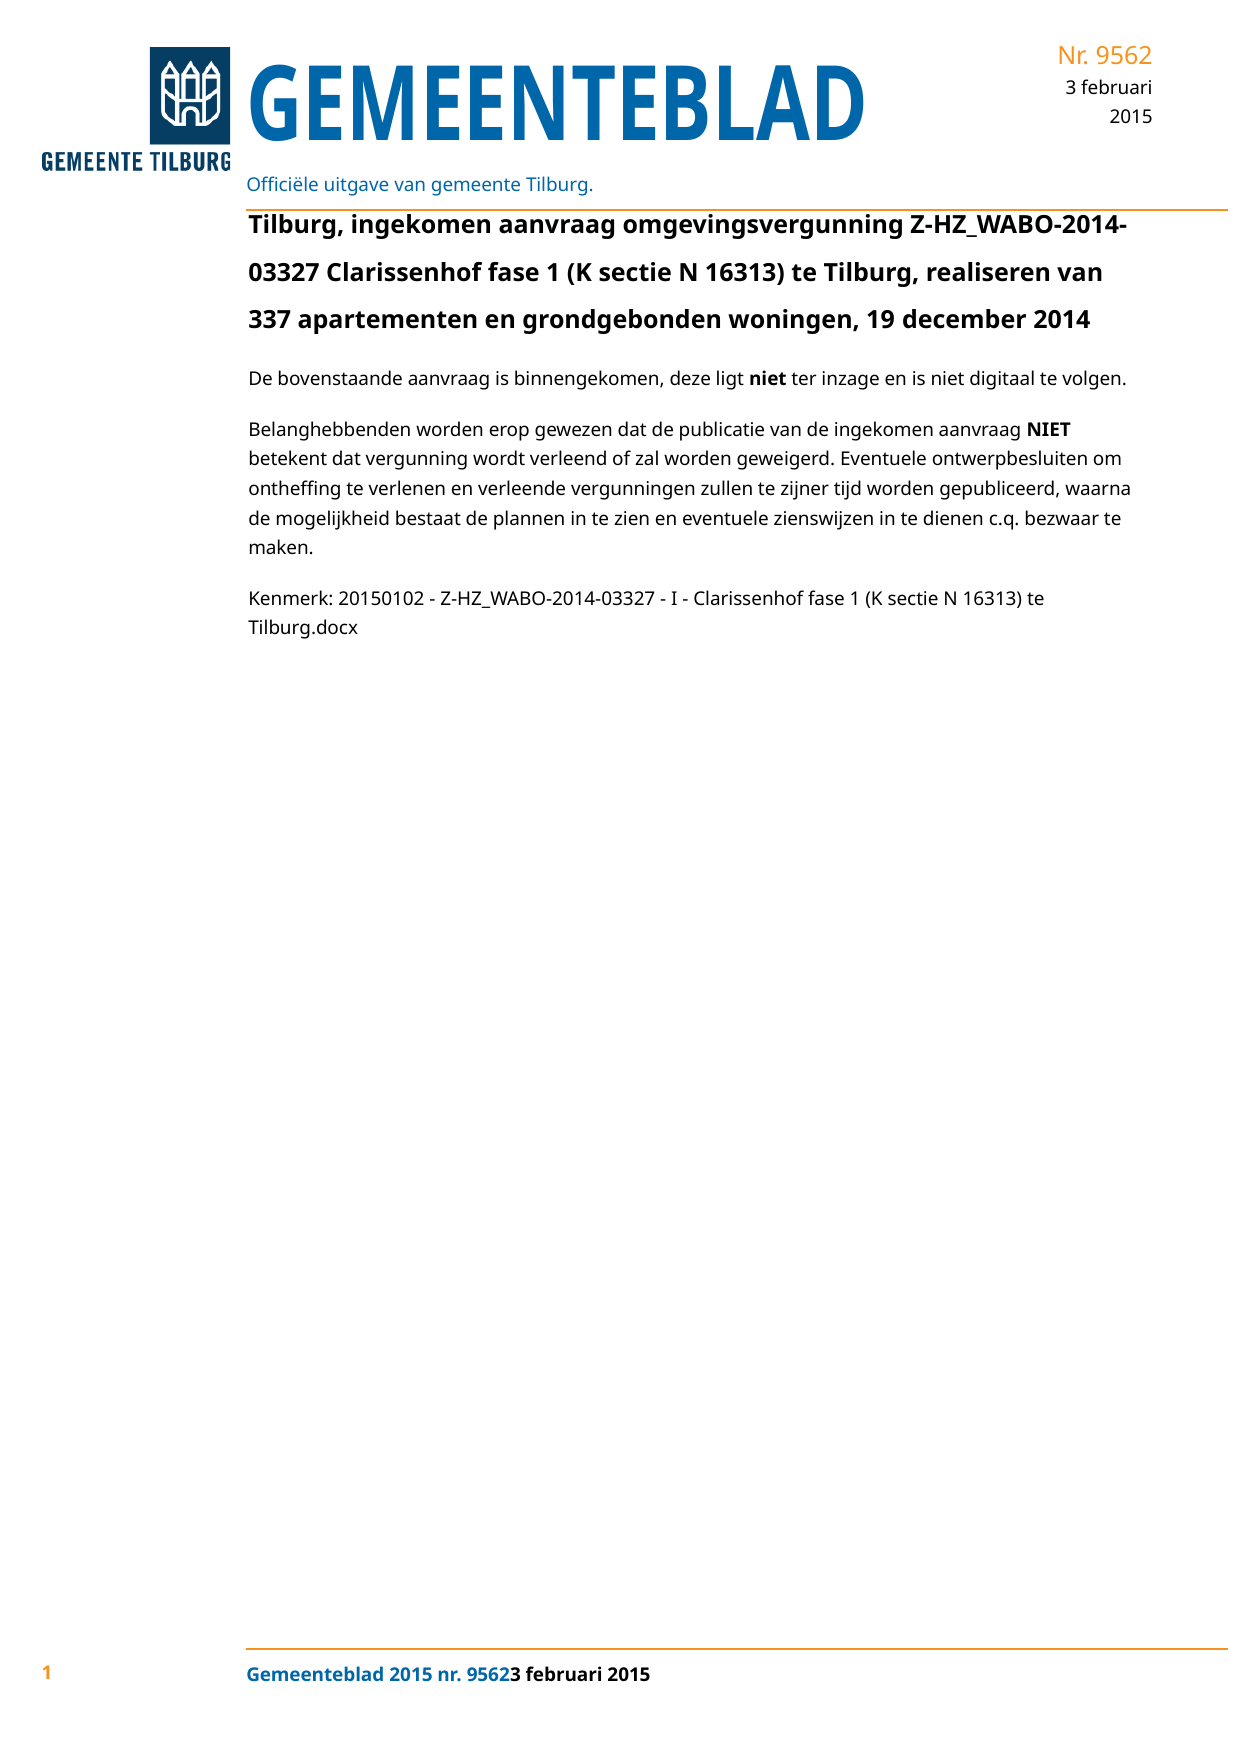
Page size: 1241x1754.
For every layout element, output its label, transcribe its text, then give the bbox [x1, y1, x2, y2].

text Tilburg, ingekomen aanvraag omgevingsvergunning Z-HZ_WABO-2014-03327 Clarissenhof fase 1 (K sectie N 16313) te Tilburg, realiseren van 337 apartementen en grondgebonden woningen, 19 december 2014 [248, 211, 1152, 336]
picture [41, 47, 231, 172]
text Kenmerk: 20150102 - Z-HZ_WABO-2014-03327 - I - Clarissenhof fase 1 (K sectie N 16313) te Tilburg.docx [248, 585, 1152, 640]
text De bovenstaande aanvraag is binnengekomen, deze ligt niet ter inzage en is niet digitaal te volgen. [248, 366, 1152, 391]
text Belanghebbenden worden erop gewezen dat de publicatie van de ingekomen aanvraag NIET betekent dat vergunning wordt verleend of zal worden geweigerd. Eventuele ontwerpbesluiten om ontheffing te verlenen en verleende vergunningen zullen te zijner tijd worden gepubliceerd, waarna de mogelijkheid bestaat de plannen in te zien en eventuele zienswijzen in te dienen c.q. bezwaar te maken. [248, 416, 1152, 560]
